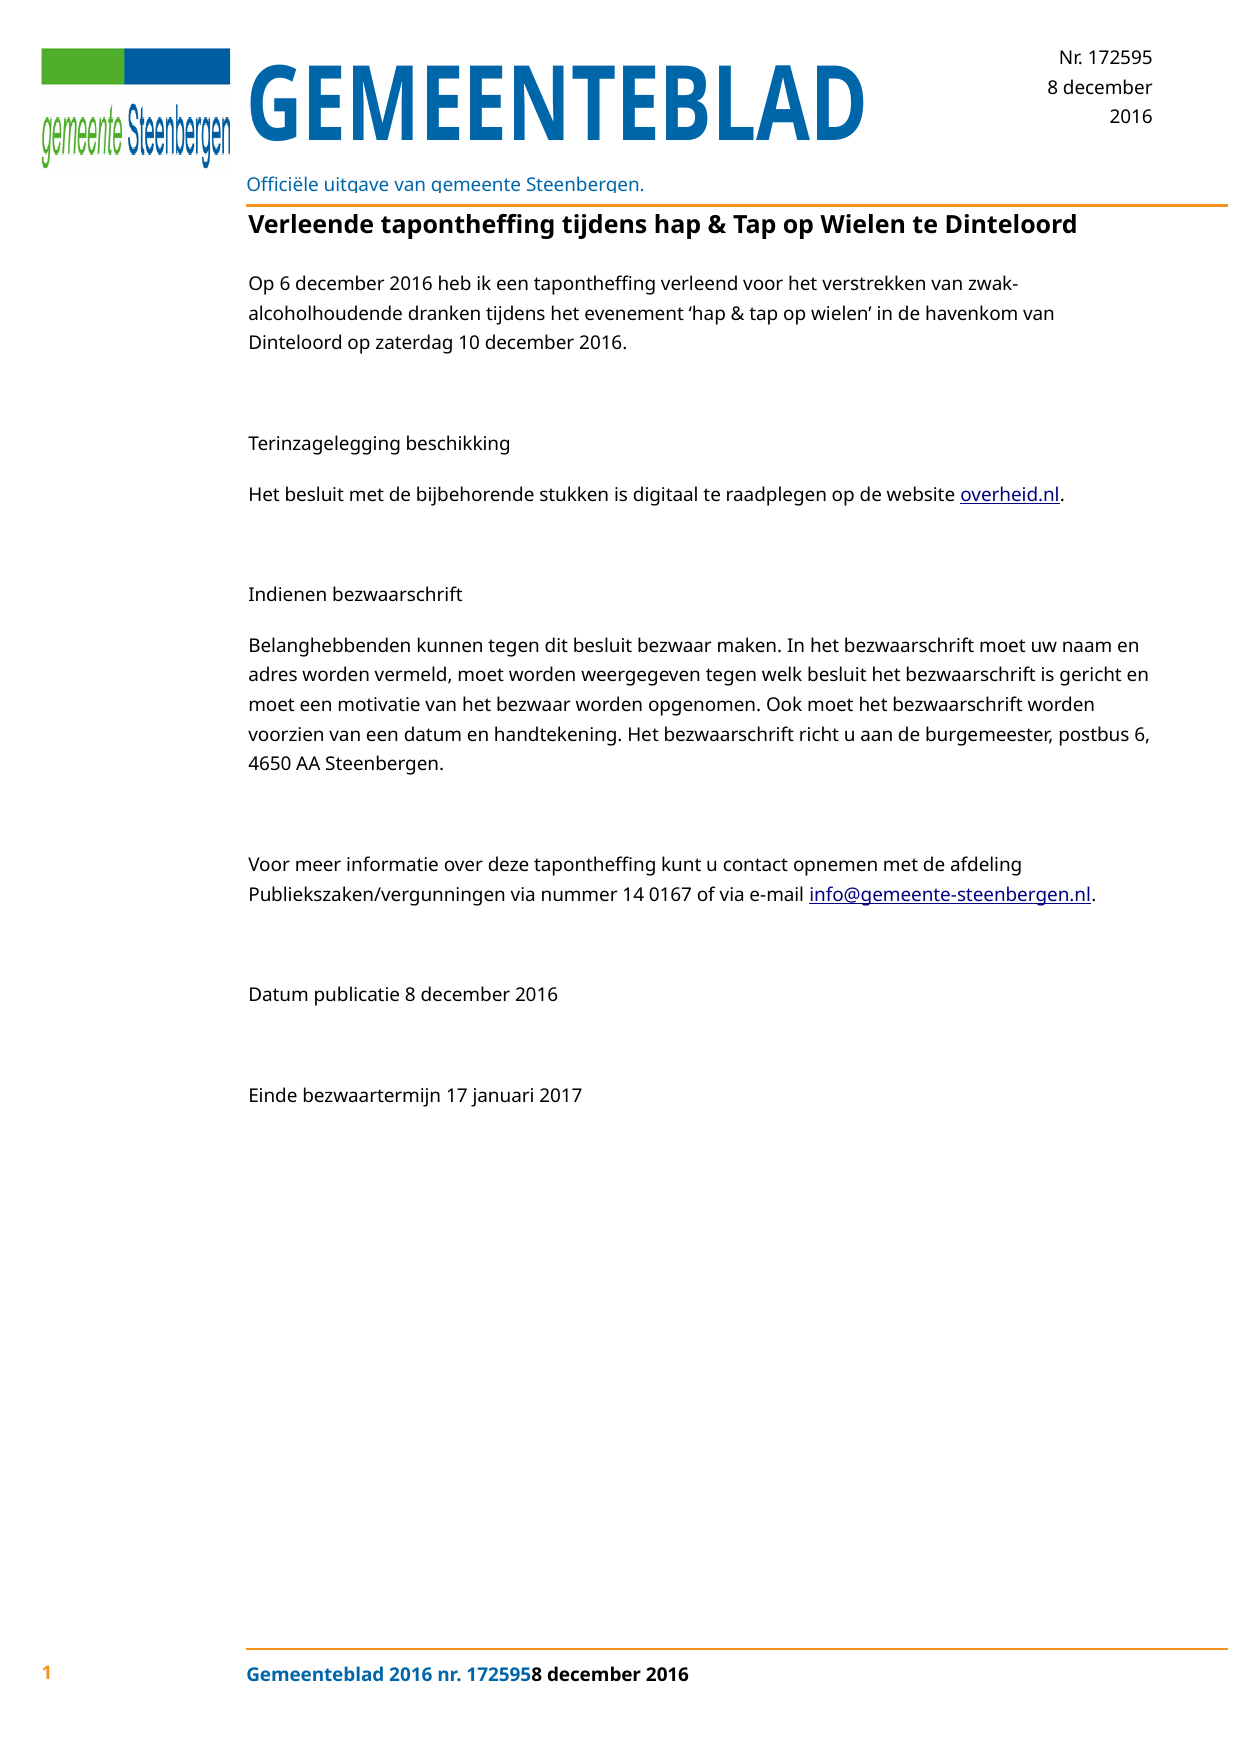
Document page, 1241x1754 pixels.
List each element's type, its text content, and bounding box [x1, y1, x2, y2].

text Verleende tapontheffing tijdens hap & Tap op Wielen te Dinteloord [248, 207, 1152, 241]
text Terinzagelegging beschikking [248, 430, 1152, 456]
text Indienen bezwaarschrift [248, 582, 1152, 607]
text Belanghebbenden kunnen tegen dit besluit bezwaar maken. In het bezwaarschrift moet uw naam en adres worden vermeld, moet worden weergegeven tegen welk besluit het bezwaarschrift is gericht en moet een motivatie van het bezwaar worden opgenomen. Ook moet het bezwaarschrift worden voorzien van een datum en handtekening. Het bezwaarschrift richt u aan de burgemeester, postbus 6, 4650 AA Steenbergen. [248, 632, 1152, 776]
text Voor meer informatie over deze tapontheffing kunt u contact opnemen met de afdeling Publiekszaken/vergunningen via nummer 14 0167 of via e-mail info@gemeente-steenbergen.nl. [248, 851, 1152, 906]
picture [41, 47, 231, 172]
text Einde bezwaartermijn 17 januari 2017 [248, 1082, 1152, 1108]
text Op 6 december 2016 heb ik een tapontheffing verleend voor het verstrekken van zwak-alcoholhoudende dranken tijdens het evenement ‘hap & tap op wielen’ in de havenkom van Dinteloord op zaterdag 10 december 2016. [248, 270, 1152, 355]
text Het besluit met de bijbehorende stukken is digitaal te raadplegen op de website overheid.nl. [248, 481, 1152, 506]
text Datum publicatie 8 december 2016 [248, 982, 1152, 1007]
